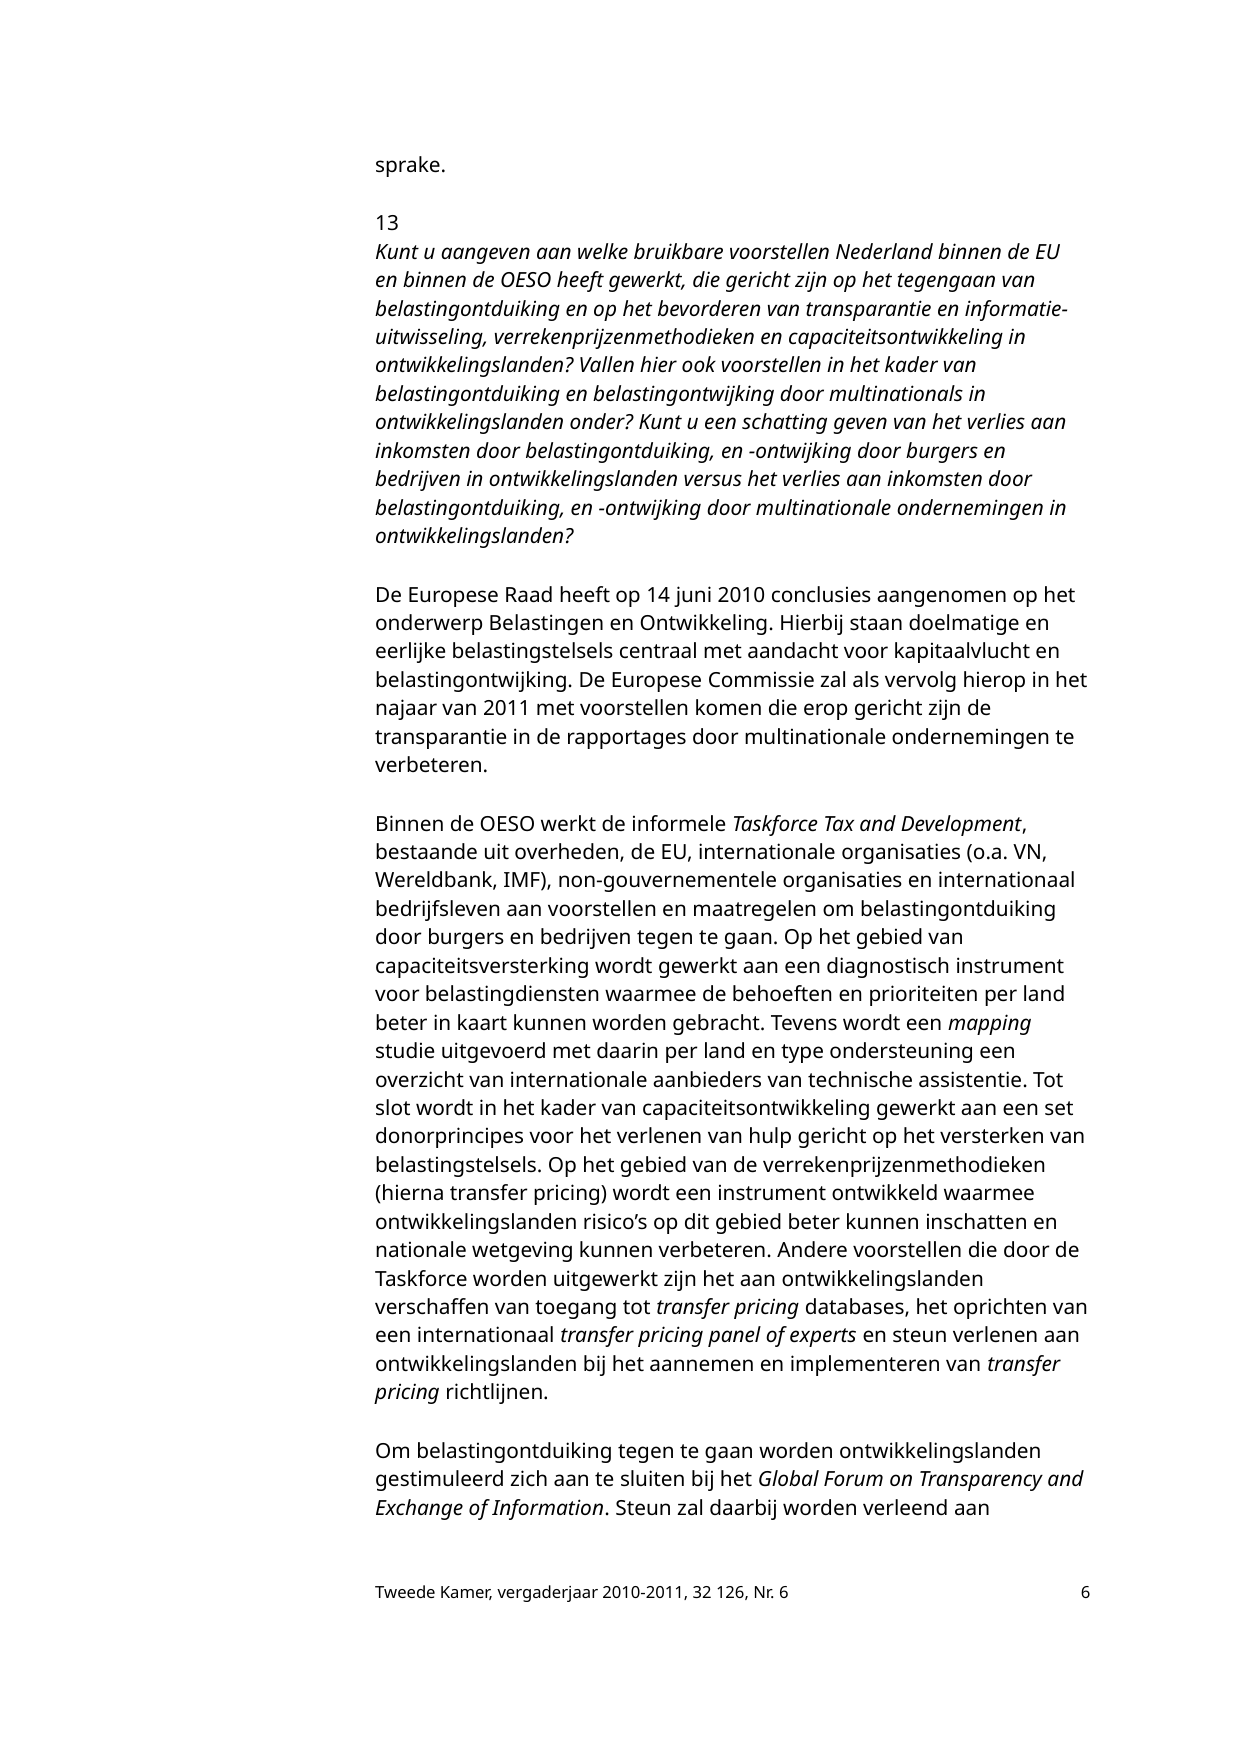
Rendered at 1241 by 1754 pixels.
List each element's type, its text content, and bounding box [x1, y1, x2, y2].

text Binnen de OESO werkt de informele Taskforce Tax and Development, bestaande uit overheden, de EU, internationale organisaties (o.a. VN, Wereldbank, IMF), non-gouvernementele organisaties en internationaal bedrijfsleven aan voorstellen en maatregelen om belastingontduiking door burgers en bedrijven tegen te gaan. Op het gebied van capaciteitsversterking wordt gewerkt aan een diagnostisch instrument voor belastingdiensten waarmee de behoeften en prioriteiten per land beter in kaart kunnen worden gebracht. Tevens wordt een mapping studie uitgevoerd met daarin per land en type ondersteuning een overzicht van internationale aanbieders van technische assistentie. Tot slot wordt in het kader van capaciteitsontwikkeling gewerkt aan een set donorprincipes voor het verlenen van hulp gericht op het versterken van belastingstelsels. Op het gebied van de verrekenprijzenmethodieken (hierna transfer pricing) wordt een instrument ontwikkeld waarmee ontwikkelingslanden risico’s op dit gebied beter kunnen inschatten en nationale wetgeving kunnen verbeteren. Andere voorstellen die door de Taskforce worden uitgewerkt zijn het aan ontwikkelingslanden verschaffen van toegang tot transfer pricing databases, het oprichten van een internationaal transfer pricing panel of experts en steun verlenen aan ontwikkelingslanden bij het aannemen en implementeren van transfer pricing richtlijnen. [375, 809, 1090, 1406]
text Kunt u aangeven aan welke bruikbare voorstellen Nederland binnen de EU en binnen de OESO heeft gewerkt, die gericht zijn op het tegengaan van belastingontduiking en op het bevorderen van transparantie en informatie-uitwisseling, verrekenprijzenmethodieken en capaciteitsontwikkeling in ontwikkelingslanden? Vallen hier ook voorstellen in het kader van belastingontduiking en belastingontwijking door multinationals in ontwikkelingslanden onder? Kunt u een schatting geven van het verlies aan inkomsten door belastingontduiking, en -ontwijking door burgers en bedrijven in ontwikkelingslanden versus het verlies aan inkomsten door belastingontduiking, en -ontwijking door multinationale ondernemingen in ontwikkelingslanden? [375, 237, 1090, 550]
text sprake. [375, 150, 1090, 178]
text Om belastingontduiking tegen te gaan worden ontwikkelingslanden gestimuleerd zich aan te sluiten bij het Global Forum on Transparency and Exchange of Information. Steun zal daarbij worden verleend aan [375, 1436, 1090, 1521]
text 13 [375, 208, 1090, 237]
text De Europese Raad heeft op 14 juni 2010 conclusies aangenomen op het onderwerp Belastingen en Ontwikkeling. Hierbij staan doelmatige en eerlijke belastingstelsels centraal met aandacht voor kapitaalvlucht en belastingontwijking. De Europese Commissie zal als vervolg hierop in het najaar van 2011 met voorstellen komen die erop gericht zijn de transparantie in de rapportages door multinationale ondernemingen te verbeteren. [375, 580, 1090, 779]
